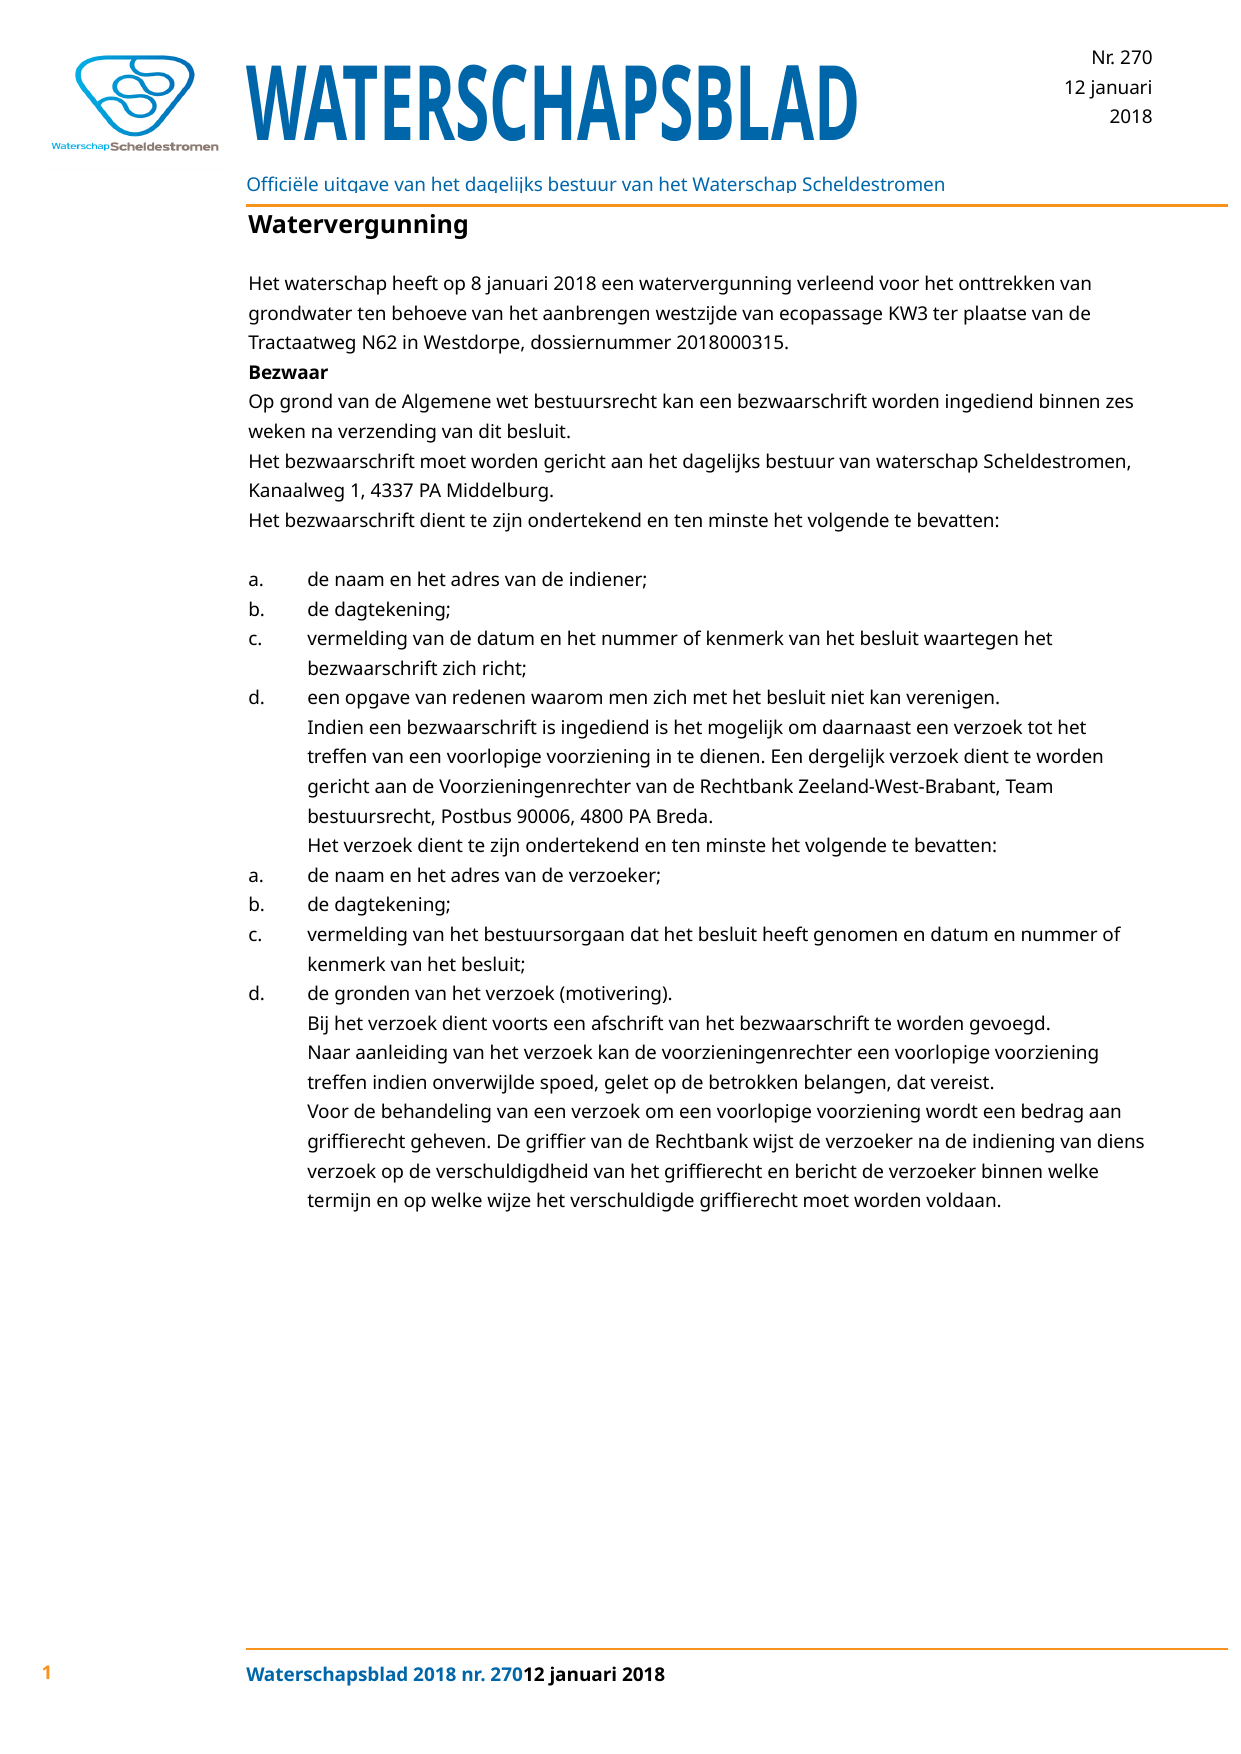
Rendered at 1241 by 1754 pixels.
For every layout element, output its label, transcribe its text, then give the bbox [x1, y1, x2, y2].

list Voor de behandeling van een verzoek om een voorlopige voorziening wordt een bedrag aan griffierecht geheven. De griffier van de Rechtbank wijst de verzoeker na de indiening van diens verzoek op de verschuldigdheid van het griffierecht en bericht de verzoeker binnen welke termijn en op welke wijze het verschuldigde griffierecht moet worden voldaan. [248, 1099, 1152, 1213]
text Bezwaar [248, 359, 1152, 385]
list de dagtekening; [248, 596, 1152, 621]
list de naam en het adres van de indiener; [248, 566, 1152, 592]
text Het bezwaarschrift moet worden gericht aan het dagelijks bestuur van waterschap Scheldestromen, Kanaalweg 1, 4337 PA Middelburg. [248, 448, 1152, 503]
list een opgave van redenen waarom men zich met het besluit niet kan verenigen. [248, 684, 1152, 710]
list vermelding van het bestuursorgaan dat het besluit heeft genomen en datum en nummer of kenmerk van het besluit; [248, 921, 1152, 976]
text Het bezwaarschrift dient te zijn ondertekend en ten minste het volgende te bevatten: [248, 507, 1152, 533]
list de naam en het adres van de verzoeker; [248, 862, 1152, 888]
text Op grond van de Algemene wet bestuursrecht kan een bezwaarschrift worden ingediend binnen zes weken na verzending van dit besluit. [248, 389, 1152, 444]
list de gronden van het verzoek (motivering). [248, 980, 1152, 1006]
picture [41, 47, 231, 172]
text Het waterschap heeft op 8 januari 2018 een watervergunning verleend voor het onttrekken van grondwater ten behoeve van het aanbrengen westzijde van ecopassage KW3 ter plaatse van de Tractaatweg N62 in Westdorpe, dossiernummer 2018000315. [248, 270, 1152, 355]
list Indien een bezwaarschrift is ingediend is het mogelijk om daarnaast een verzoek tot het treffen van een voorlopige voorziening in te dienen. Een dergelijk verzoek dient te worden gericht aan de Voorzieningenrechter van de Rechtbank Zeeland-West-Brabant, Team bestuursrecht, Postbus 90006, 4800 PA Breda. [248, 714, 1152, 828]
list Het verzoek dient te zijn ondertekend en ten minste het volgende te bevatten: [248, 832, 1152, 858]
list de dagtekening; [248, 892, 1152, 917]
list vermelding van de datum en het nummer of kenmerk van het besluit waartegen het bezwaarschrift zich richt; [248, 625, 1152, 681]
list Naar aanleiding van het verzoek kan de voorzieningenrechter een voorlopige voorziening treffen indien onverwijlde spoed, gelet op de betrokken belangen, dat vereist. [248, 1039, 1152, 1095]
list Bij het verzoek dient voorts een afschrift van het bezwaarschrift te worden gevoegd. [248, 1010, 1152, 1036]
text Watervergunning [248, 207, 1152, 241]
